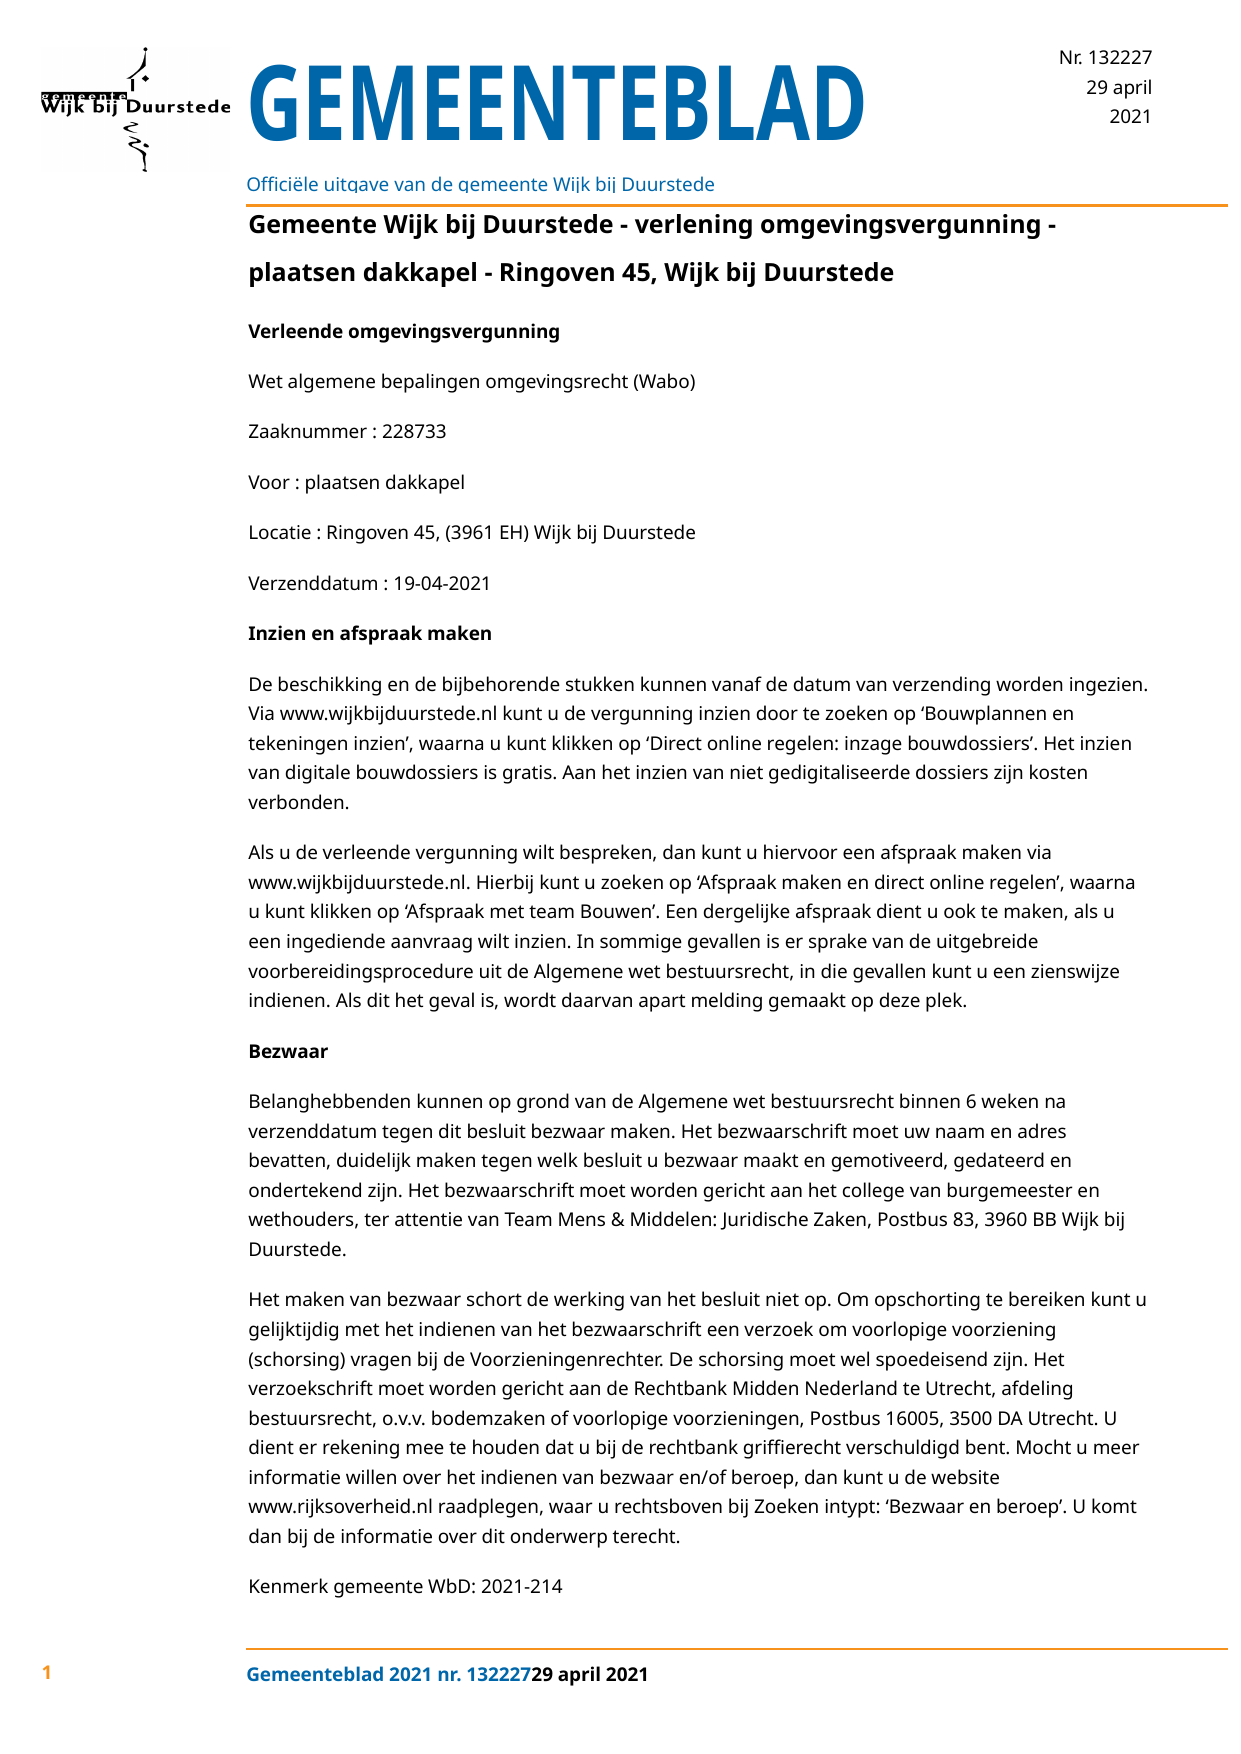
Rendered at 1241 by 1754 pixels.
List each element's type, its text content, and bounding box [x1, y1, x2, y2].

text Kenmerk gemeente WbD: 2021-214 [248, 1574, 1152, 1599]
text Verleende omgevingsvergunning [248, 318, 1152, 344]
text Verzenddatum : 19-04-2021 [248, 570, 1152, 596]
text Voor : plaatsen dakkapel [248, 469, 1152, 495]
picture [41, 47, 231, 172]
text Belanghebbenden kunnen op grond van de Algemene wet bestuursrecht binnen 6 weken na verzenddatum tegen dit besluit bezwaar maken. Het bezwaarschrift moet uw naam en adres bevatten, duidelijk maken tegen welk besluit u bezwaar maakt en gemotiveerd, gedateerd en ondertekend zijn. Het bezwaarschrift moet worden gericht aan het college van burgemeester en wethouders, ter attentie van Team Mens & Middelen: Juridische Zaken, Postbus 83, 3960 BB Wijk bij Duurstede. [248, 1088, 1152, 1262]
text Gemeente Wijk bij Duurstede - verlening omgevingsvergunning - plaatsen dakkapel - Ringoven 45, Wijk bij Duurstede [248, 207, 1152, 288]
text Bezwaar [248, 1038, 1152, 1064]
text De beschikking en de bijbehorende stukken kunnen vanaf de datum van verzending worden ingezien. Via www.wijkbijduurstede.nl kunt u de vergunning inzien door te zoeken op ‘Bouwplannen en tekeningen inzien’, waarna u kunt klikken op ‘Direct online regelen: inzage bouwdossiers’. Het inzien van digitale bouwdossiers is gratis. Aan het inzien van niet gedigitaliseerde dossiers zijn kosten verbonden. [248, 671, 1152, 815]
text Wet algemene bepalingen omgevingsrecht (Wabo) [248, 368, 1152, 394]
text Zaaknummer : 228733 [248, 419, 1152, 444]
text Inzien en afspraak maken [248, 620, 1152, 646]
text Als u de verleende vergunning wilt bespreken, dan kunt u hiervoor een afspraak maken via www.wijkbijduurstede.nl. Hierbij kunt u zoeken op ‘Afspraak maken en direct online regelen’, waarna u kunt klikken op ‘Afspraak met team Bouwen’. Een dergelijke afspraak dient u ook te maken, als u een ingediende aanvraag wilt inzien. In sommige gevallen is er sprake van de uitgebreide voorbereidingsprocedure uit de Algemene wet bestuursrecht, in die gevallen kunt u een zienswijze indienen. Als dit het geval is, wordt daarvan apart melding gemaakt op deze plek. [248, 839, 1152, 1013]
text Het maken van bezwaar schort de werking van het besluit niet op. Om opschorting te bereiken kunt u gelijktijdig met het indienen van het bezwaarschrift een verzoek om voorlopige voorziening (schorsing) vragen bij de Voorzieningenrechter. De schorsing moet wel spoedeisend zijn. Het verzoekschrift moet worden gericht aan de Rechtbank Midden Nederland te Utrecht, afdeling bestuursrecht, o.v.v. bodemzaken of voorlopige voorzieningen, Postbus 16005, 3500 DA Utrecht. U dient er rekening mee te houden dat u bij de rechtbank griffierecht verschuldigd bent. Mocht u meer informatie willen over het indienen van bezwaar en/of beroep, dan kunt u de website www.rijksoverheid.nl raadplegen, waar u rechtsboven bij Zoeken intypt: ‘Bezwaar en beroep’. U komt dan bij de informatie over dit onderwerp terecht. [248, 1287, 1152, 1549]
text Locatie : Ringoven 45, (3961 EH) Wijk bij Duurstede [248, 519, 1152, 545]
